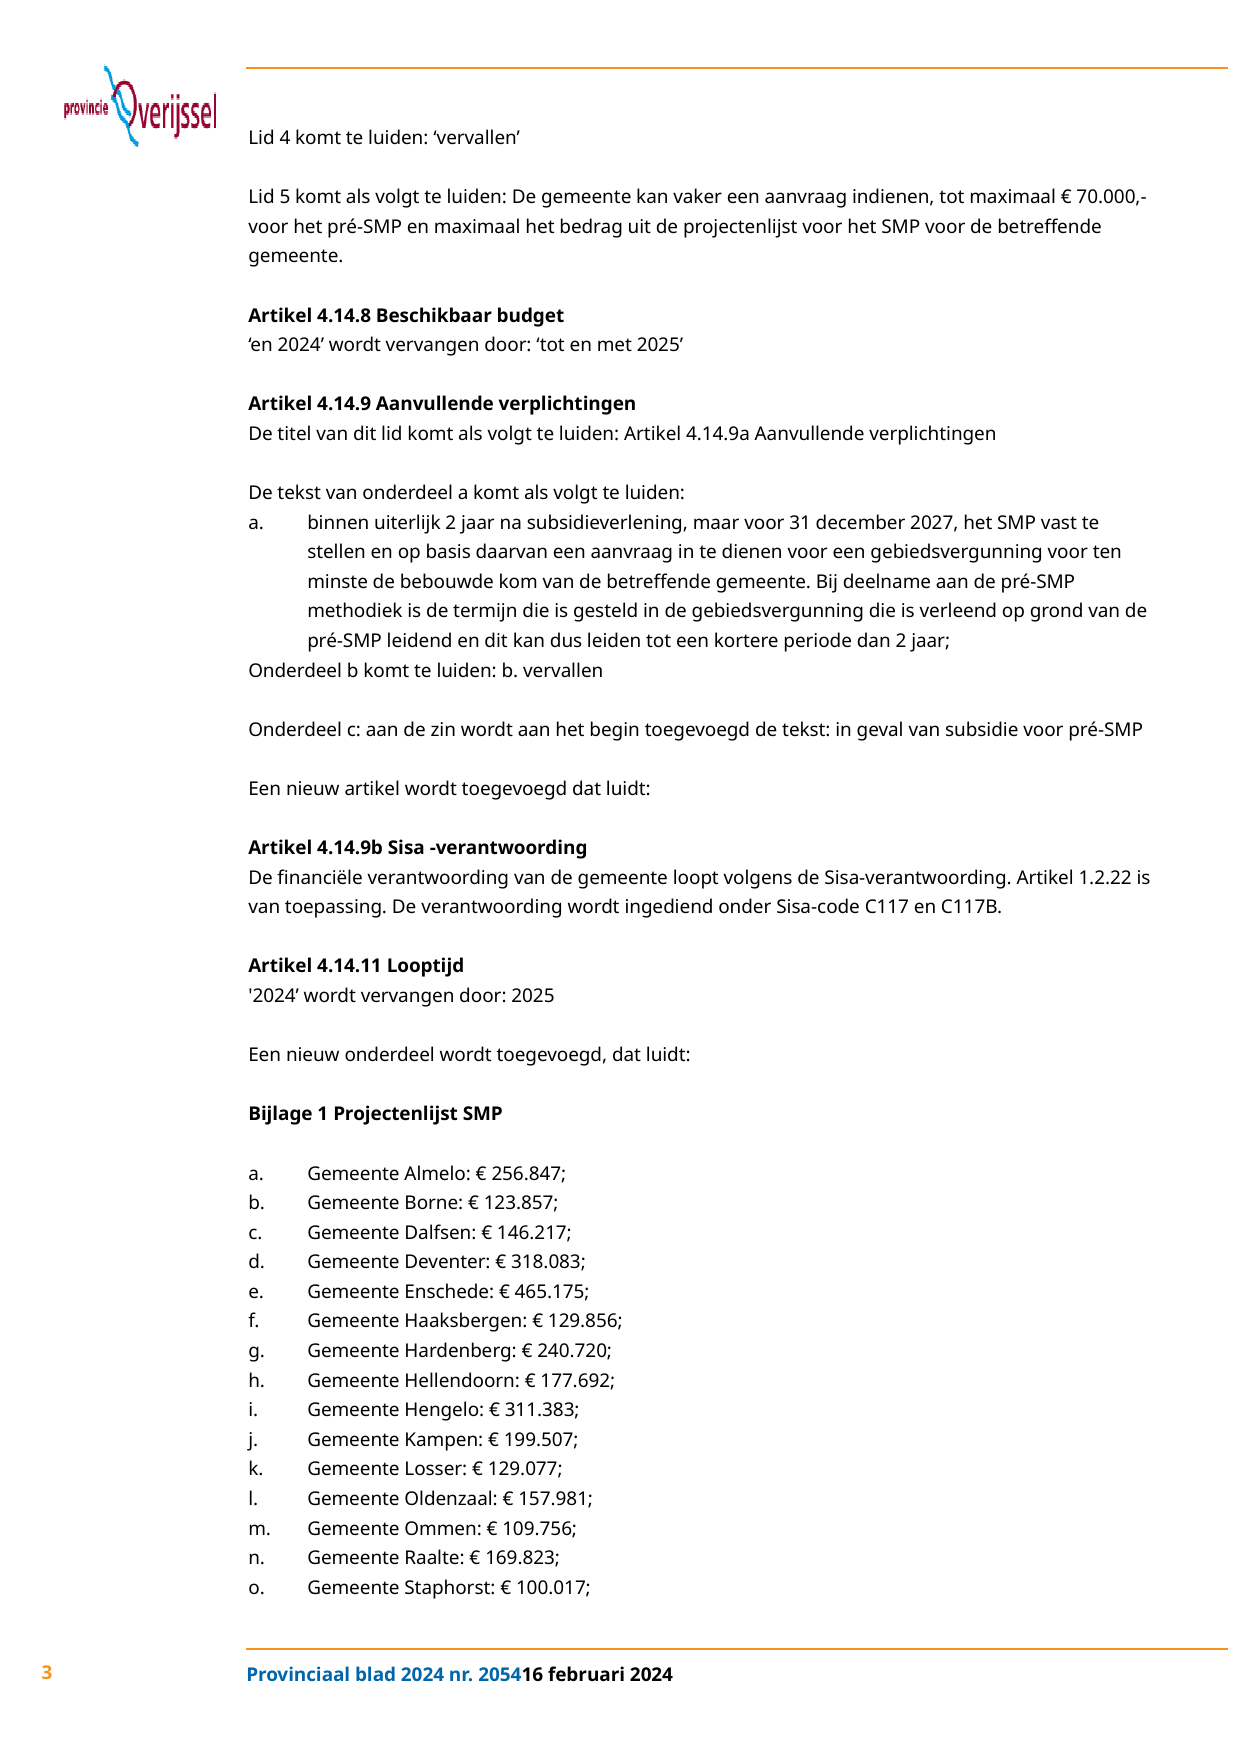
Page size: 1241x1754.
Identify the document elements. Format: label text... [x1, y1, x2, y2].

list Gemeente Deventer: € 318.083; [248, 1248, 1152, 1274]
text Onderdeel b komt te luiden: b. vervallen [248, 657, 1152, 683]
list binnen uiterlijk 2 jaar na subsidieverlening, maar voor 31 december 2027, het SMP vast te stellen en op basis daarvan een aanvraag in te dienen voor een gebiedsvergunning voor ten minste de bebouwde kom van de betreffende gemeente. Bij deelname aan de pré-SMP methodiek is de termijn die is gesteld in de gebiedsvergunning die is verleend op grond van de pré-SMP leidend en dit kan dus leiden tot een kortere periode dan 2 jaar; [248, 509, 1152, 653]
text De tekst van onderdeel a komt als volgt te luiden: [248, 479, 1152, 505]
list Gemeente Kampen: € 199.507; [248, 1426, 1152, 1452]
text '2024’ wordt vervangen door: 2025 [248, 982, 1152, 1008]
list Gemeente Haaksbergen: € 129.856; [248, 1308, 1152, 1333]
text Artikel 4.14.9 Aanvullende verplichtingen [248, 391, 1152, 416]
list Gemeente Hellendoorn: € 177.692; [248, 1367, 1152, 1393]
text Artikel 4.14.8 Beschikbaar budget [248, 302, 1152, 328]
picture [41, 47, 231, 172]
list Gemeente Hardenberg: € 240.720; [248, 1337, 1152, 1363]
list Gemeente Almelo: € 256.847; [248, 1160, 1152, 1186]
text Een nieuw onderdeel wordt toegevoegd, dat luidt: [248, 1041, 1152, 1067]
text Artikel 4.14.11 Looptijd [248, 953, 1152, 978]
text De titel van dit lid komt als volgt te luiden: Artikel 4.14.9a Aanvullende verplichtingen [248, 420, 1152, 446]
list Gemeente Losser: € 129.077; [248, 1456, 1152, 1481]
list Gemeente Enschede: € 465.175; [248, 1278, 1152, 1304]
text Artikel 4.14.9b Sisa -verantwoording [248, 834, 1152, 860]
text De financiële verantwoording van de gemeente loopt volgens de Sisa-verantwoording. Artikel 1.2.22 is van toepassing. De verantwoording wordt ingediend onder Sisa-code C117 en C117B. [248, 864, 1152, 919]
list Gemeente Oldenzaal: € 157.981; [248, 1485, 1152, 1511]
text Onderdeel c: aan de zin wordt aan het begin toegevoegd de tekst: in geval van subsidie voor pré-SMP [248, 716, 1152, 742]
list Gemeente Hengelo: € 311.383; [248, 1396, 1152, 1422]
list Gemeente Staphorst: € 100.017; [248, 1574, 1152, 1600]
text Lid 4 komt te luiden: ‘vervallen’ [248, 124, 1152, 150]
list Gemeente Ommen: € 109.756; [248, 1515, 1152, 1541]
text Een nieuw artikel wordt toegevoegd dat luidt: [248, 775, 1152, 801]
text Bijlage 1 Projectenlijst SMP [248, 1101, 1152, 1126]
list Gemeente Dalfsen: € 146.217; [248, 1219, 1152, 1245]
list Gemeente Raalte: € 169.823; [248, 1544, 1152, 1570]
text ‘en 2024’ wordt vervangen door: ‘tot en met 2025’ [248, 331, 1152, 357]
text Lid 5 komt als volgt te luiden: De gemeente kan vaker een aanvraag indienen, tot maximaal € 70.000,- voor het pré-SMP en maximaal het bedrag uit de projectenlijst voor het SMP voor de betreffende gemeente. [248, 183, 1152, 268]
list Gemeente Borne: € 123.857; [248, 1189, 1152, 1215]
